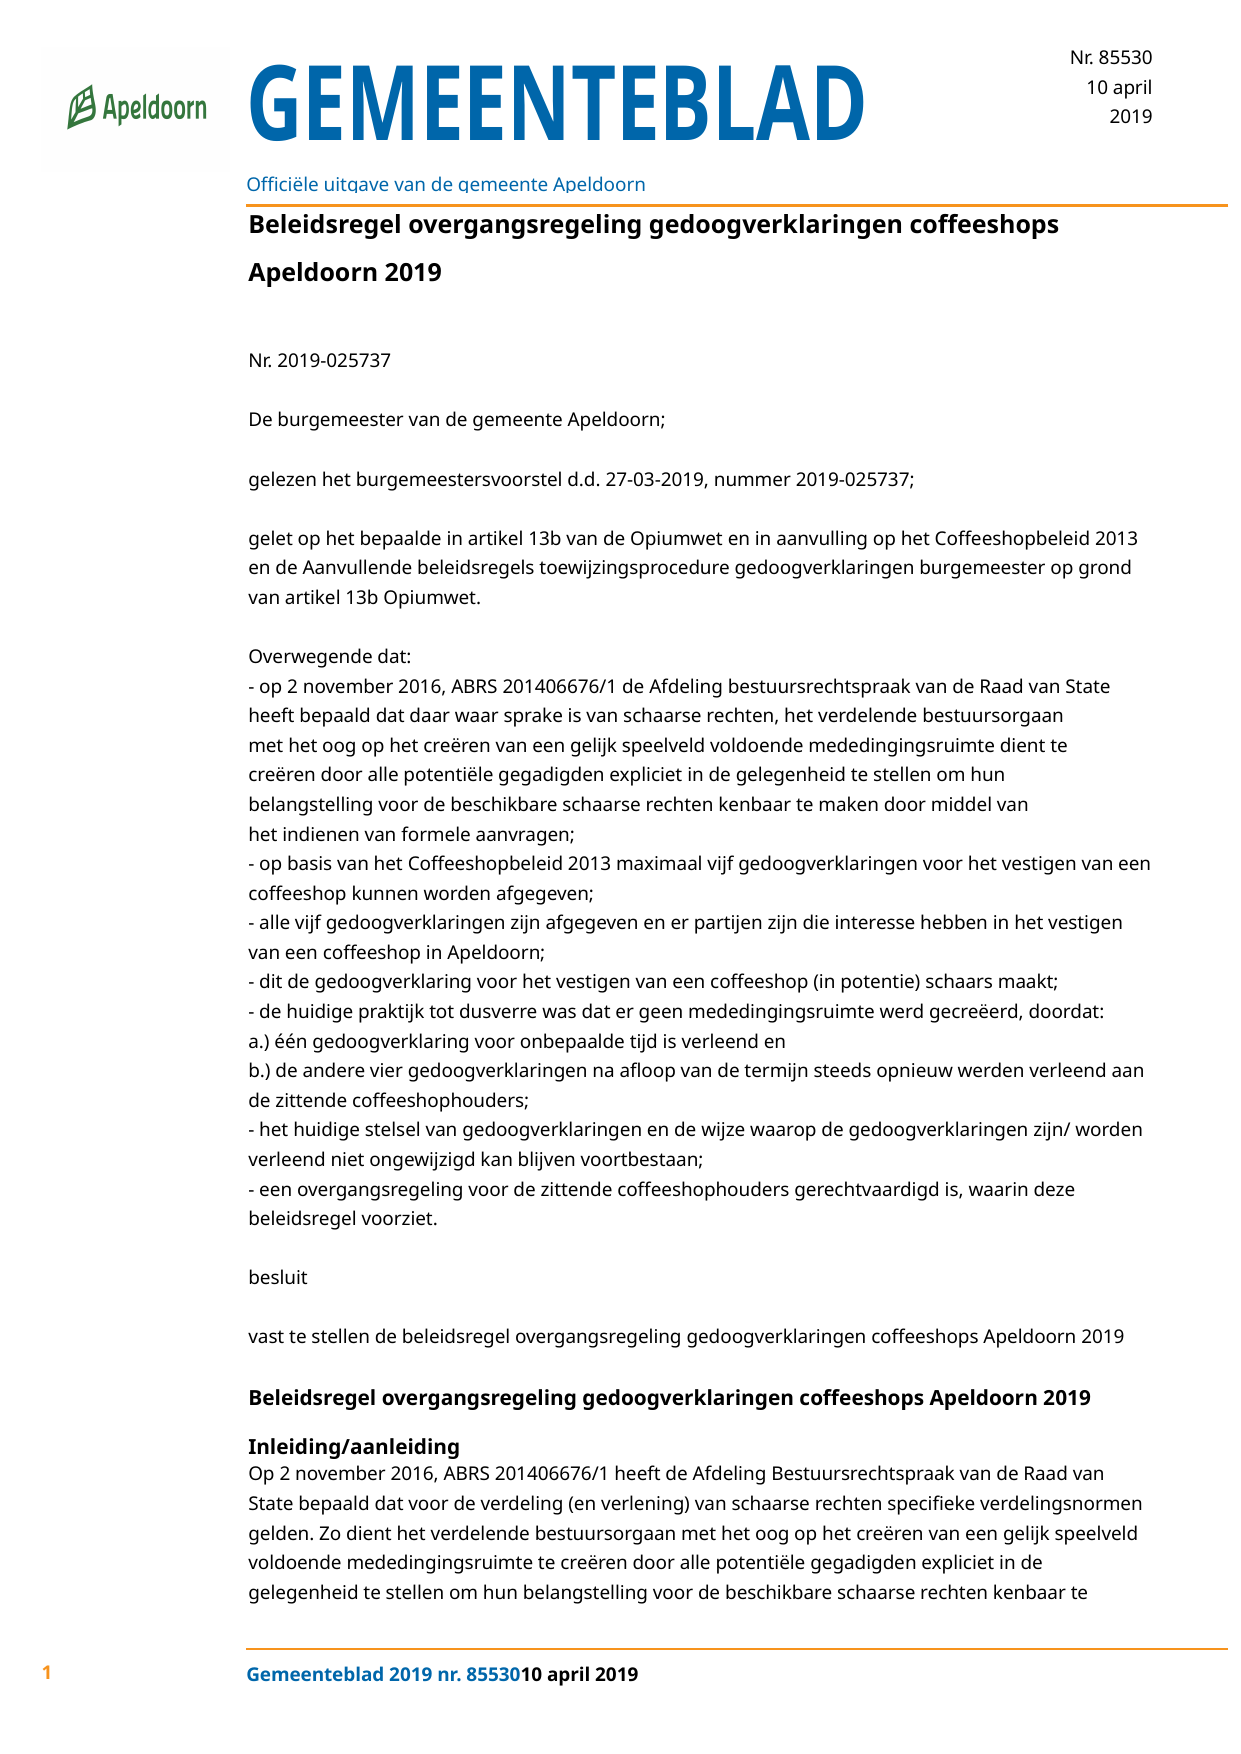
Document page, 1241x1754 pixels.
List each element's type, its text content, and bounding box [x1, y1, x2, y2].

text - een overgangsregeling voor de zittende coffeeshophouders gerechtvaardigd is, waarin deze beleidsregel voorziet. [248, 1176, 1152, 1231]
text het indienen van formele aanvragen; [248, 821, 1152, 847]
text van een coffeeshop in Apeldoorn; [248, 939, 1152, 965]
text Beleidsregel overgangsregeling gedoogverklaringen coffeeshops Apeldoorn 2019 [248, 1383, 1152, 1411]
text met het oog op het creëren van een gelijk speelveld voldoende mededingingsruimte dient te [248, 732, 1152, 758]
text gelet op het bepaalde in artikel 13b van de Opiumwet en in aanvulling op het Coffeeshopbeleid 2013 en de Aanvullende beleidsregels toewijzingsprocedure gedoogverklaringen burgemeester op grond van artikel 13b Opiumwet. [248, 525, 1152, 610]
text verleend niet ongewijzigd kan blijven voortbestaan; [248, 1146, 1152, 1172]
text - alle vijf gedoogverklaringen zijn afgegeven en er partijen zijn die interesse hebben in het vestigen [248, 909, 1152, 935]
text - dit de gedoogverklaring voor het vestigen van een coffeeshop (in potentie) schaars maakt; [248, 969, 1152, 994]
text - het huidige stelsel van gedoogverklaringen en de wijze waarop de gedoogverklaringen zijn/ worden [248, 1117, 1152, 1142]
text De burgemeester van de gemeente Apeldoorn; [248, 407, 1152, 432]
text vast te stellen de beleidsregel overgangsregeling gedoogverklaringen coffeeshops Apeldoorn 2019 [248, 1324, 1152, 1349]
text - de huidige praktijk tot dusverre was dat er geen mededingingsruimte werd gecreëerd, doordat: [248, 998, 1152, 1024]
text b.) de andere vier gedoogverklaringen na afloop van de termijn steeds opnieuw werden verleend aan de zittende coffeeshophouders; [248, 1057, 1152, 1113]
text creëren door alle potentiële gegadigden expliciet in de gelegenheid te stellen om hun [248, 762, 1152, 787]
text Op 2 november 2016, ABRS 201406676/1 heeft de Afdeling Bestuursrechtspraak van de Raad van State bepaald dat voor de verdeling (en verlening) van schaarse rechten specifieke verdelingsnormen gelden. Zo dient het verdelende bestuursorgaan met het oog op het creëren van een gelijk speelveld voldoende mededingingsruimte te creëren door alle potentiële gegadigden expliciet in de gelegenheid te stellen om hun belangstelling voor de beschikbare schaarse rechten kenbaar te [248, 1461, 1152, 1605]
text gelezen het burgemeestersvoorstel d.d. 27-03-2019, nummer 2019-025737; [248, 466, 1152, 492]
text Inleiding/aanleiding [248, 1432, 1152, 1461]
text besluit [248, 1264, 1152, 1290]
text Nr. 2019-025737 [248, 347, 1152, 373]
picture [41, 47, 231, 172]
text belangstelling voor de beschikbare schaarse rechten kenbaar te maken door middel van [248, 791, 1152, 817]
text - op 2 november 2016, ABRS 201406676/1 de Afdeling bestuursrechtspraak van de Raad van State heeft bepaald dat daar waar sprake is van schaarse rechten, het verdelende bestuursorgaan [248, 673, 1152, 728]
text Overwegende dat: [248, 643, 1152, 669]
text Beleidsregel overgangsregeling gedoogverklaringen coffeeshops Apeldoorn 2019 [248, 207, 1152, 288]
text - op basis van het Coffeeshopbeleid 2013 maximaal vijf gedoogverklaringen voor het vestigen van een coffeeshop kunnen worden afgegeven; [248, 850, 1152, 906]
text a.) één gedoogverklaring voor onbepaalde tijd is verleend en [248, 1028, 1152, 1054]
